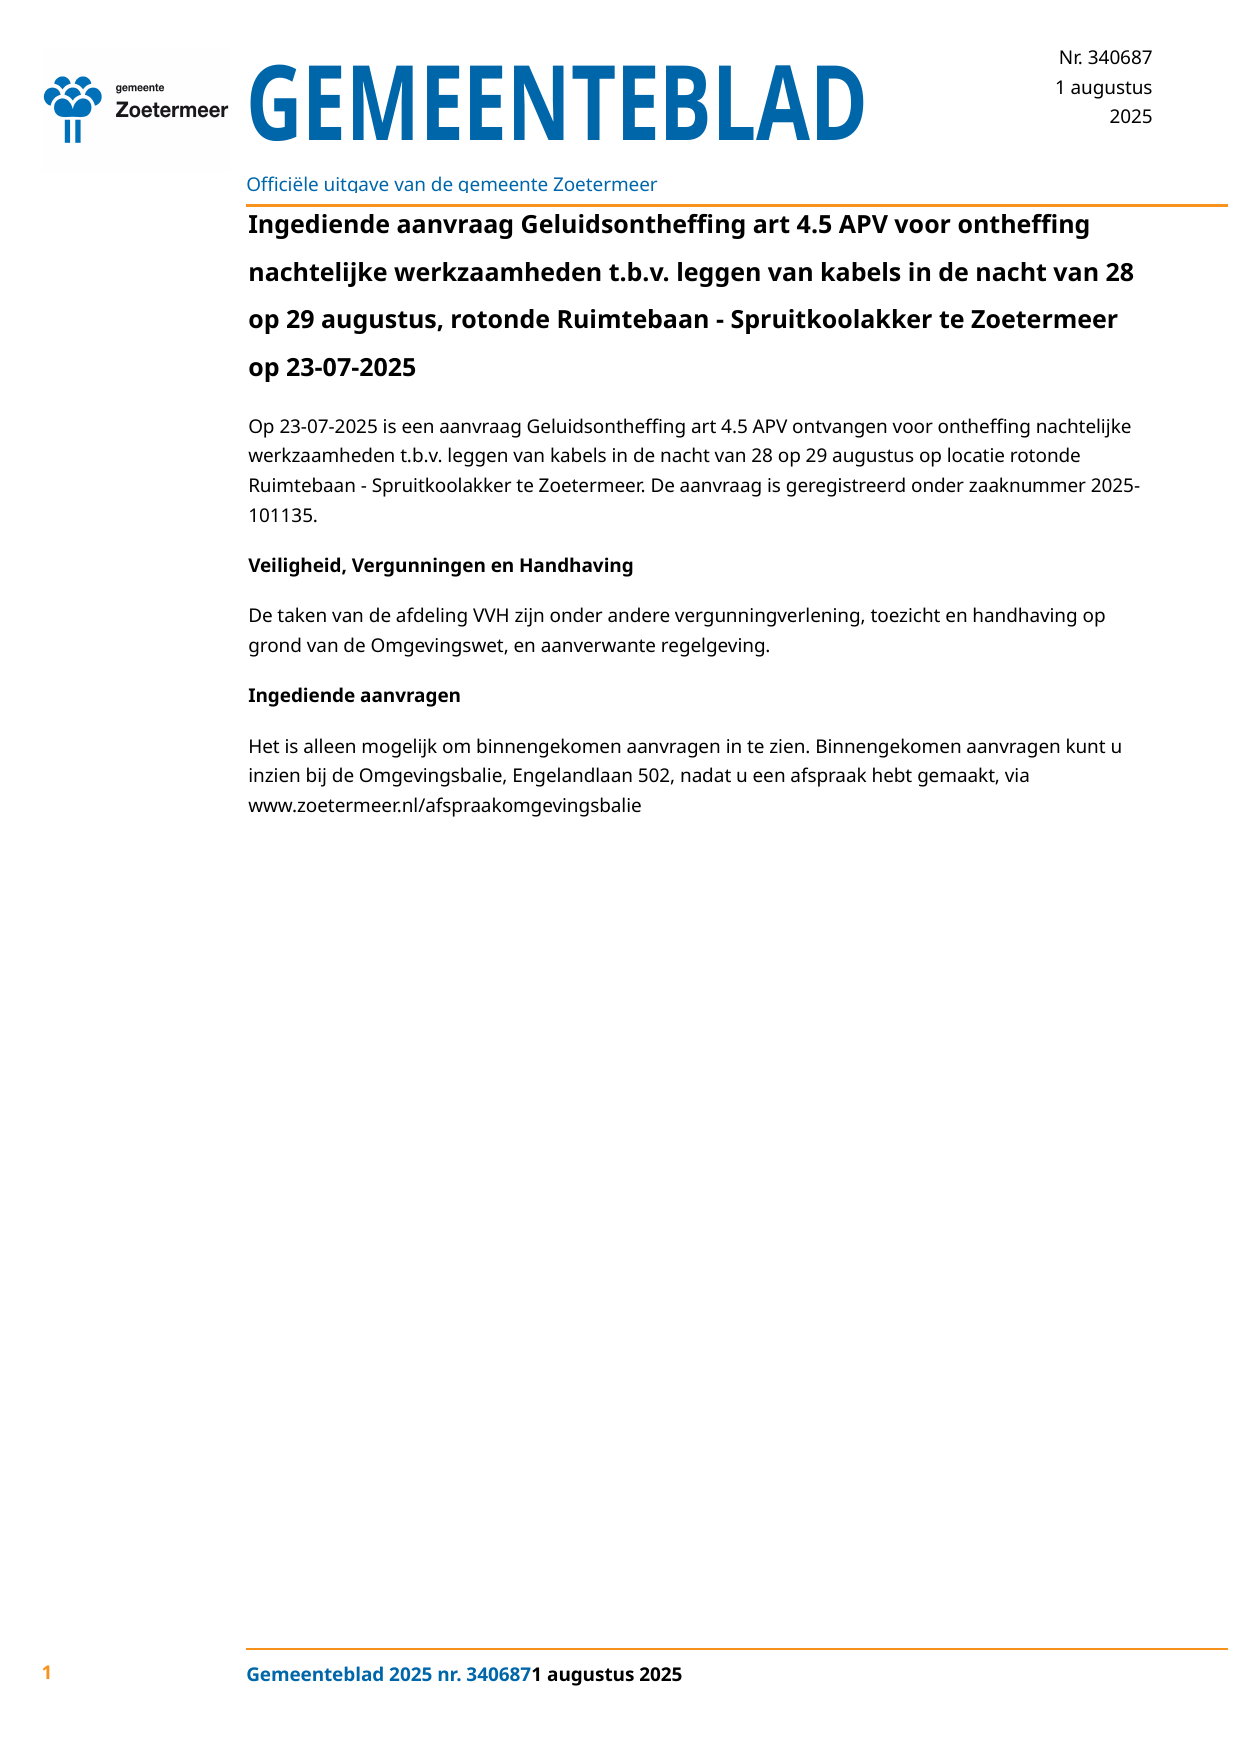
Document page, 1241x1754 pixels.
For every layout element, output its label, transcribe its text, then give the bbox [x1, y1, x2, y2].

text Veiligheid, Vergunningen en Handhaving [248, 552, 1152, 578]
text Ingediende aanvragen [248, 683, 1152, 708]
picture [41, 47, 231, 172]
text Op 23-07-2025 is een aanvraag Geluidsontheffing art 4.5 APV ontvangen voor ontheffing nachtelijke werkzaamheden t.b.v. leggen van kabels in de nacht van 28 op 29 augustus op locatie rotonde Ruimtebaan - Spruitkoolakker te Zoetermeer. De aanvraag is geregistreerd onder zaaknummer 2025-101135. [248, 413, 1152, 528]
text Ingediende aanvraag Geluidsontheffing art 4.5 APV voor ontheffing nachtelijke werkzaamheden t.b.v. leggen van kabels in de nacht van 28 op 29 augustus, rotonde Ruimtebaan - Spruitkoolakker te Zoetermeer op 23-07-2025 [248, 207, 1152, 384]
text Het is alleen mogelijk om binnengekomen aanvragen in te zien. Binnengekomen aanvragen kunt u inzien bij de Omgevingsbalie, Engelandlaan 502, nadat u een afspraak hebt gemaakt, via www.zoetermeer.nl/afspraakomgevingsbalie [248, 733, 1152, 818]
text De taken van de afdeling VVH zijn onder andere vergunningverlening, toezicht en handhaving op grond van de Omgevingswet, en aanverwante regelgeving. [248, 603, 1152, 658]
